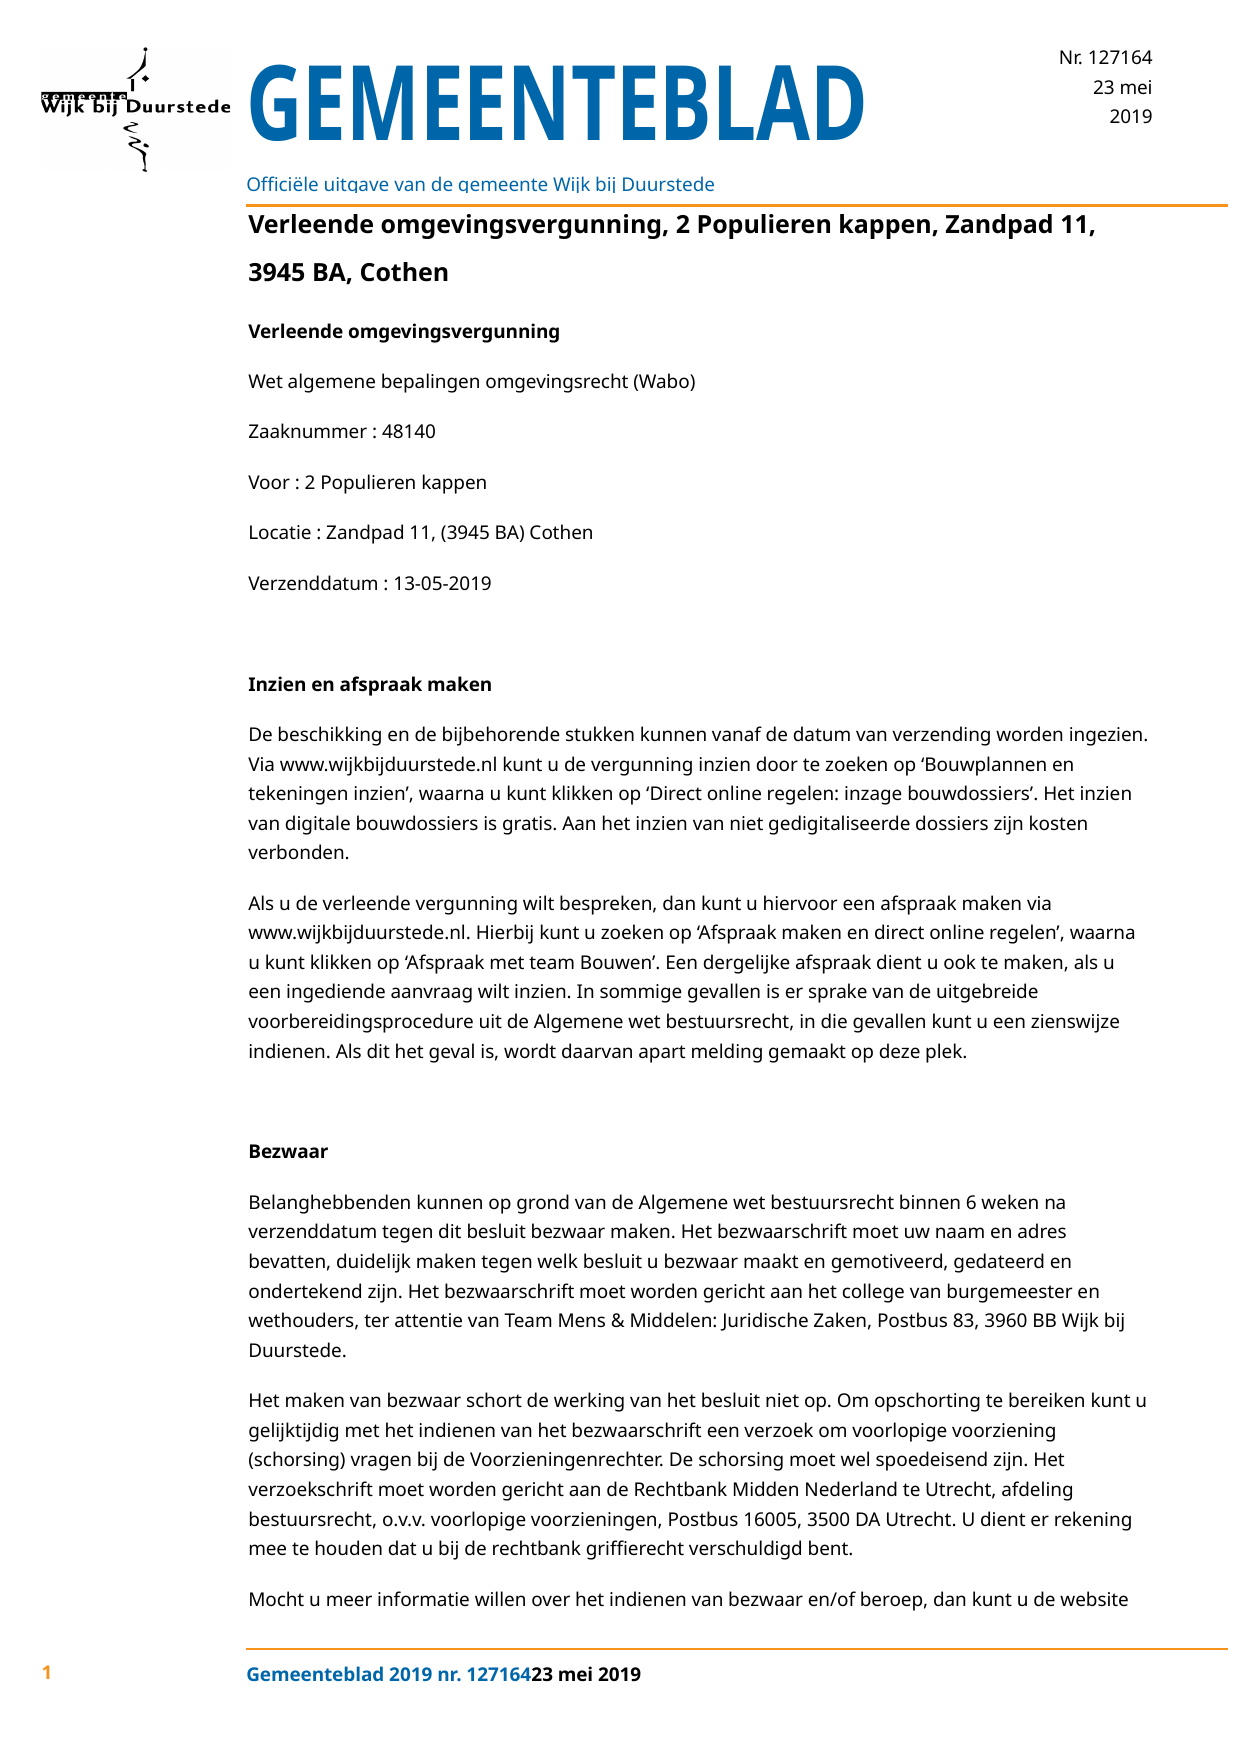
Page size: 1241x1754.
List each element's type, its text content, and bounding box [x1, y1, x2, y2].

text Voor : 2 Populieren kappen [248, 469, 1152, 495]
text Zaaknummer : 48140 [248, 419, 1152, 444]
text Mocht u meer informatie willen over het indienen van bezwaar en/of beroep, dan kunt u de website [248, 1586, 1152, 1612]
text Bezwaar [248, 1139, 1152, 1164]
text Wet algemene bepalingen omgevingsrecht (Wabo) [248, 368, 1152, 394]
text Verleende omgevingsvergunning [248, 318, 1152, 344]
text Belanghebbenden kunnen op grond van de Algemene wet bestuursrecht binnen 6 weken na verzenddatum tegen dit besluit bezwaar maken. Het bezwaarschrift moet uw naam en adres bevatten, duidelijk maken tegen welk besluit u bezwaar maakt en gemotiveerd, gedateerd en ondertekend zijn. Het bezwaarschrift moet worden gericht aan het college van burgemeester en wethouders, ter attentie van Team Mens & Middelen: Juridische Zaken, Postbus 83, 3960 BB Wijk bij Duurstede. [248, 1189, 1152, 1363]
text Verleende omgevingsvergunning, 2 Populieren kappen, Zandpad 11, 3945 BA, Cothen [248, 207, 1152, 288]
text De beschikking en de bijbehorende stukken kunnen vanaf de datum van verzending worden ingezien. Via www.wijkbijduurstede.nl kunt u de vergunning inzien door te zoeken op ‘Bouwplannen en tekeningen inzien’, waarna u kunt klikken op ‘Direct online regelen: inzage bouwdossiers’. Het inzien van digitale bouwdossiers is gratis. Aan het inzien van niet gedigitaliseerde dossiers zijn kosten verbonden. [248, 721, 1152, 865]
text Als u de verleende vergunning wilt bespreken, dan kunt u hiervoor een afspraak maken via www.wijkbijduurstede.nl. Hierbij kunt u zoeken op ‘Afspraak maken en direct online regelen’, waarna u kunt klikken op ‘Afspraak met team Bouwen’. Een dergelijke afspraak dient u ook te maken, als u een ingediende aanvraag wilt inzien. In sommige gevallen is er sprake van de uitgebreide voorbereidingsprocedure uit de Algemene wet bestuursrecht, in die gevallen kunt u een zienswijze indienen. Als dit het geval is, wordt daarvan apart melding gemaakt op deze plek. [248, 890, 1152, 1064]
text Het maken van bezwaar schort de werking van het besluit niet op. Om opschorting te bereiken kunt u gelijktijdig met het indienen van het bezwaarschrift een verzoek om voorlopige voorziening (schorsing) vragen bij de Voorzieningenrechter. De schorsing moet wel spoedeisend zijn. Het verzoekschrift moet worden gericht aan de Rechtbank Midden Nederland te Utrecht, afdeling bestuursrecht, o.v.v. voorlopige voorzieningen, Postbus 16005, 3500 DA Utrecht. U dient er rekening mee te houden dat u bij de rechtbank griffierecht verschuldigd bent. [248, 1387, 1152, 1561]
text Verzenddatum : 13-05-2019 [248, 570, 1152, 596]
picture [41, 47, 231, 172]
text Locatie : Zandpad 11, (3945 BA) Cothen [248, 519, 1152, 545]
text Inzien en afspraak maken [248, 671, 1152, 697]
